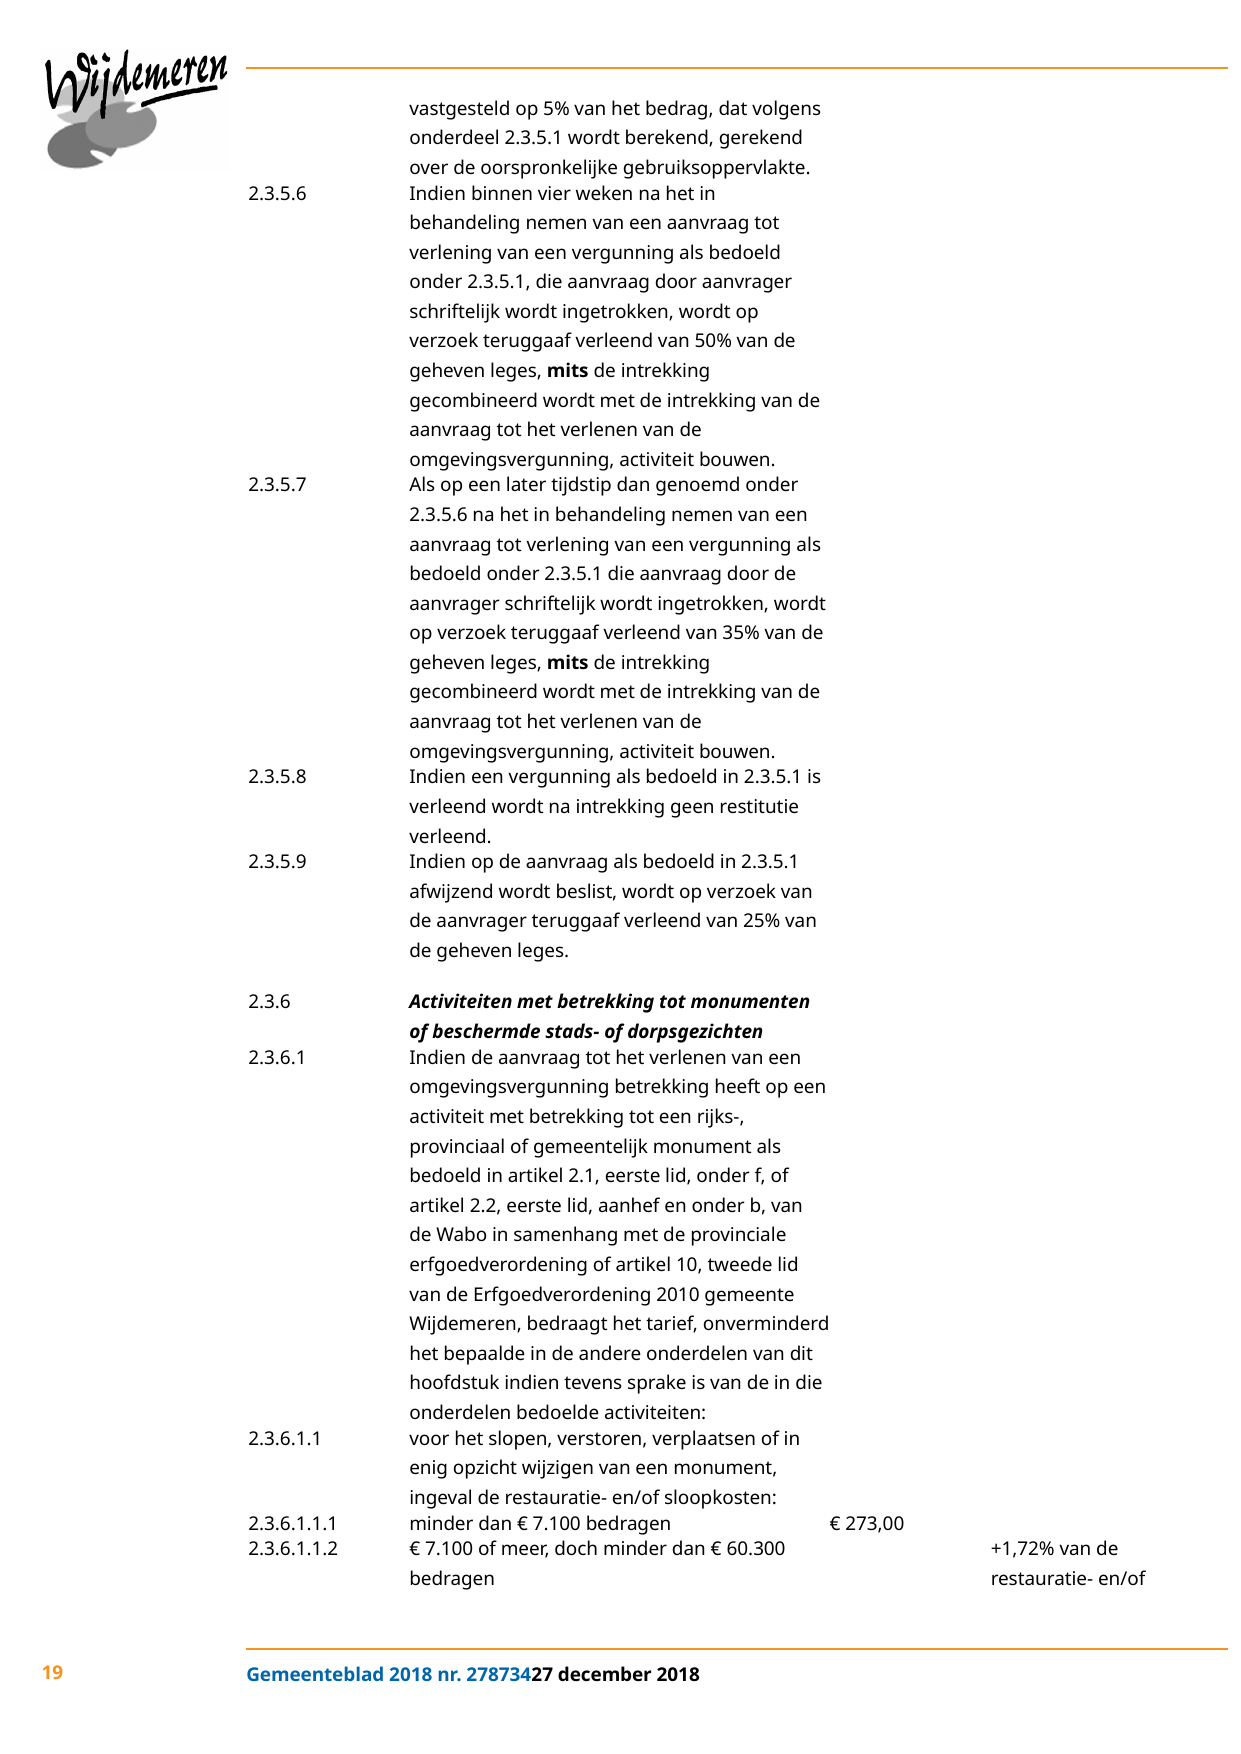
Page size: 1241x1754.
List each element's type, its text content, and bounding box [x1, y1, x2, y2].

table_cell Indien een vergunning als bedoeld in 2.3.5.1 is verleend wordt na intrekking geen restitutie verleend. [409, 764, 829, 848]
table_cell 2.3.6.1.1.1 [248, 1510, 409, 1535]
table_cell Als op een later tijdstip dan genoemd onder 2.3.5.6 na het in behandeling nemen van een aanvraag tot verlening van een vergunning als bedoeld onder 2.3.5.1 die aanvraag door de aanvrager schriftelijk wordt ingetrokken, wordt op verzoek teruggaaf verleend van 35% van de geheven leges, mits de intrekking gecombineerd wordt met de intrekking van de aanvraag tot het verlenen van de omgevingsvergunning, activiteit bouwen. [409, 472, 829, 764]
table_cell [248, 95, 409, 180]
table_cell Indien binnen vier weken na het in behandeling nemen van een aanvraag tot verlening van een vergunning als bedoeld onder 2.3.5.1, die aanvraag door aanvrager schriftelijk wordt ingetrokken, wordt op verzoek teruggaaf verleend van 50% van de geheven leges, mits de intrekking gecombineerd wordt met de intrekking van de aanvraag tot het verlenen van de omgevingsvergunning, activiteit bouwen. [409, 180, 829, 472]
table_cell [829, 180, 991, 472]
table_cell [829, 963, 991, 989]
table_cell [991, 472, 1152, 764]
table_cell 2.3.6 [248, 989, 409, 1044]
table_cell [409, 963, 829, 989]
table_cell [991, 1044, 1152, 1425]
table_cell 2.3.5.6 [248, 180, 409, 472]
table_cell 2.3.6.1.1 [248, 1425, 409, 1510]
table_cell [829, 1535, 991, 1591]
table_cell [991, 1510, 1152, 1535]
table_cell 2.3.6.1.1.2 [248, 1535, 409, 1591]
table_cell 2.3.6.1 [248, 1044, 409, 1425]
table_cell [991, 849, 1152, 963]
table_cell [829, 1425, 991, 1510]
table_cell [991, 963, 1152, 989]
table_cell [991, 764, 1152, 848]
table_cell [248, 963, 409, 989]
table_cell [991, 180, 1152, 472]
table_cell Indien de aanvraag tot het verlenen van een omgevingsvergunning betrekking heeft op een activiteit met betrekking tot een rijks-, provinciaal of gemeentelijk monument als bedoeld in artikel 2.1, eerste lid, onder f, of artikel 2.2, eerste lid, aanhef en onder b, van de Wabo in samenhang met de provinciale erfgoedverordening of artikel 10, tweede lid van de Erfgoedverordening 2010 gemeente Wijdemeren, bedraagt het tarief, onverminderd het bepaalde in de andere onderdelen van dit hoofdstuk indien tevens sprake is van de in die onderdelen bedoelde activiteiten: [409, 1044, 829, 1425]
table_cell [829, 95, 991, 180]
table_cell [829, 764, 991, 848]
table_cell Activiteiten met betrekking tot monumenten of beschermde stads- of dorpsgezichten [409, 989, 829, 1044]
table_cell vastgesteld op 5% van het bedrag, dat volgens onderdeel 2.3.5.1 wordt berekend, gerekend over de oorspronkelijke gebruiksoppervlakte. [409, 95, 829, 180]
table_cell 2.3.5.7 [248, 472, 409, 764]
table_cell € 7.100 of meer, doch minder dan € 60.300 bedragen [409, 1535, 829, 1591]
table_cell [829, 1044, 991, 1425]
table_cell [829, 849, 991, 963]
table_cell 2.3.5.9 [248, 849, 409, 963]
table_cell +1,72% van de restauratie- en/of [991, 1535, 1152, 1591]
table_cell [991, 989, 1152, 1044]
picture [41, 47, 231, 172]
table_cell [991, 95, 1152, 180]
table_cell [991, 1425, 1152, 1510]
table_cell 2.3.5.8 [248, 764, 409, 848]
table_cell minder dan € 7.100 bedragen [409, 1510, 829, 1535]
table_cell [829, 472, 991, 764]
table_cell € 273,00 [829, 1510, 991, 1535]
table_cell voor het slopen, verstoren, verplaatsen of in enig opzicht wijzigen van een monument, ingeval de restauratie- en/of sloopkosten: [409, 1425, 829, 1510]
table_cell [829, 989, 991, 1044]
table_cell Indien op de aanvraag als bedoeld in 2.3.5.1 afwijzend wordt beslist, wordt op verzoek van de aanvrager teruggaaf verleend van 25% van de geheven leges. [409, 849, 829, 963]
